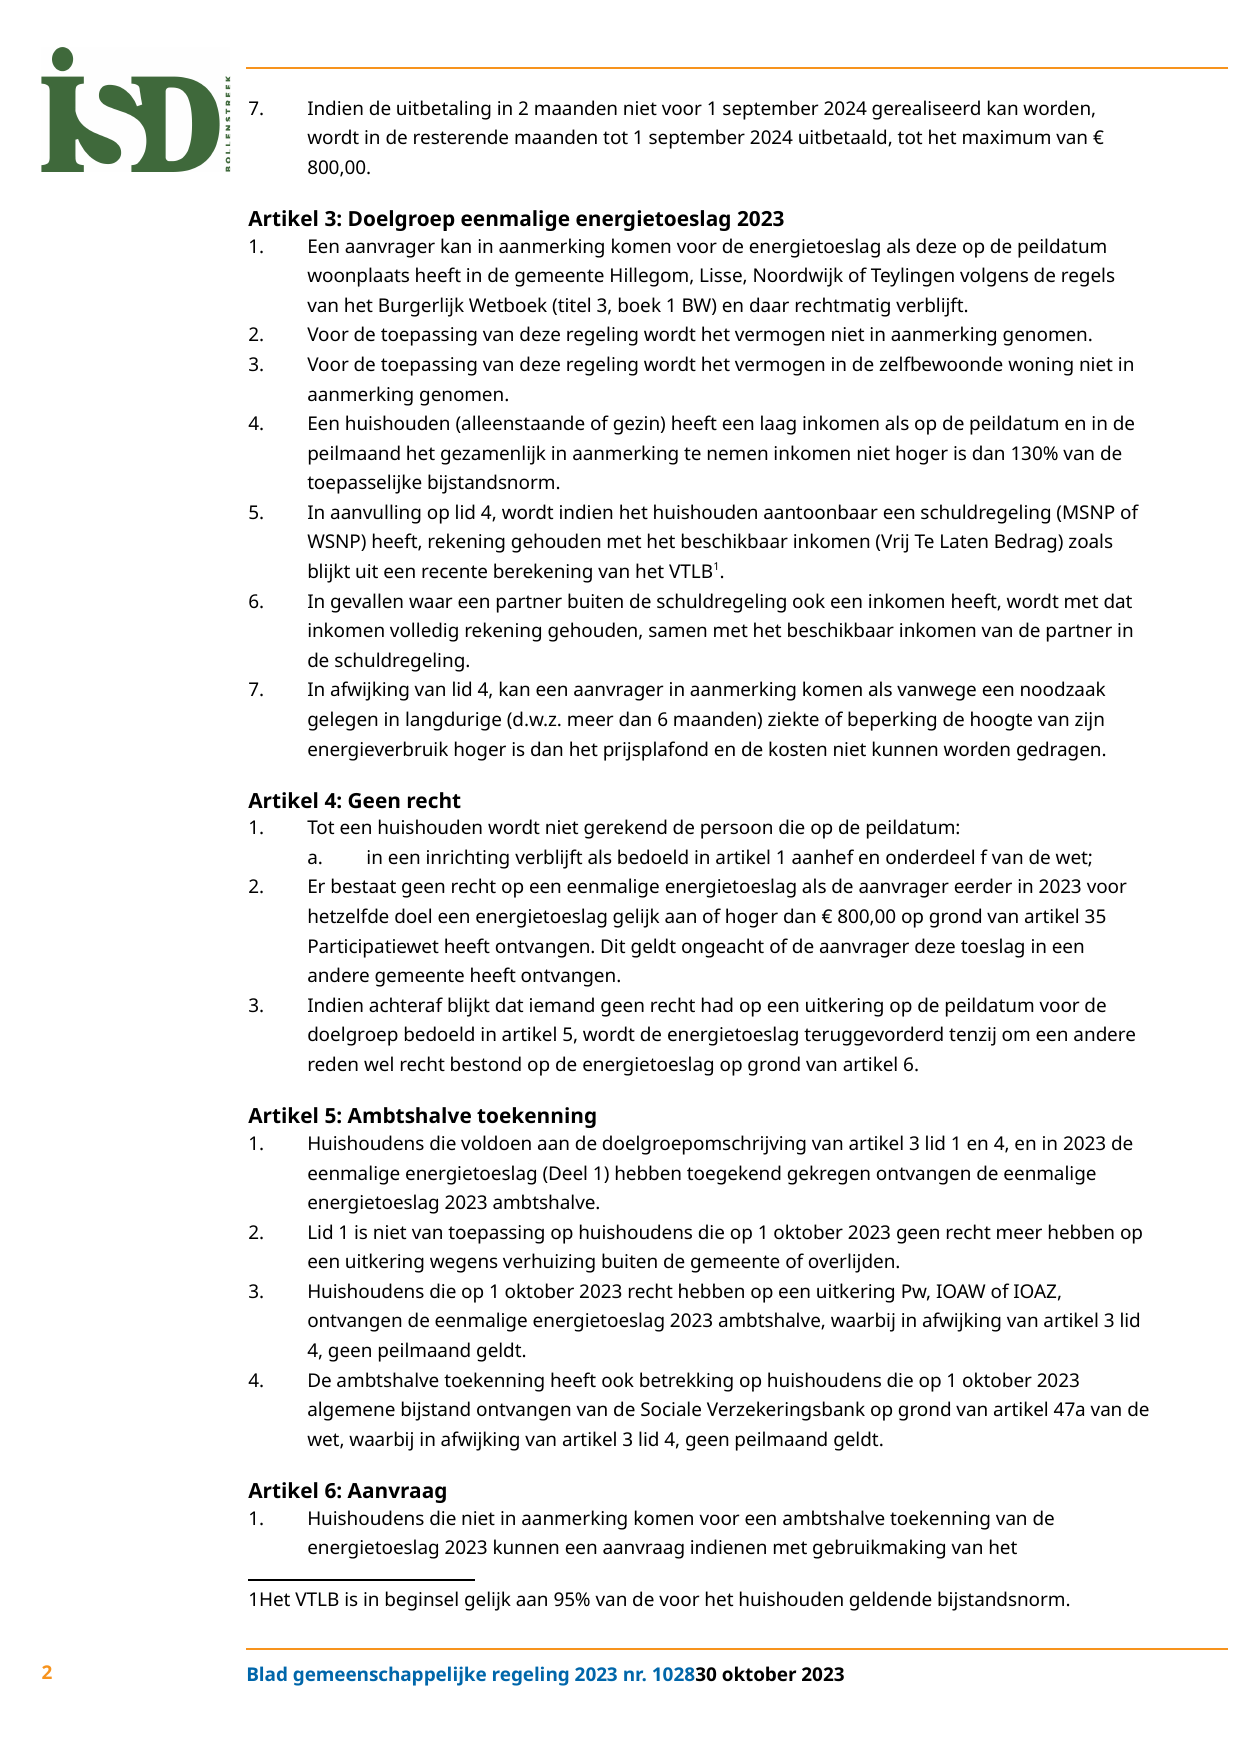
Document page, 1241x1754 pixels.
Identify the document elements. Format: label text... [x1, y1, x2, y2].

list In afwijking van lid 4, kan een aanvrager in aanmerking komen als vanwege een noodzaak gelegen in langdurige (d.w.z. meer dan 6 maanden) ziekte of beperking de hoogte van zijn energieverbruik hoger is dan het prijsplafond en de kosten niet kunnen worden gedragen. [248, 677, 1152, 761]
text Artikel 3: Doelgroep eenmalige energietoeslag 2023 [248, 204, 1152, 233]
text Artikel 4: Geen recht [248, 786, 1152, 814]
list Voor de toepassing van deze regeling wordt het vermogen in de zelfbewoonde woning niet in aanmerking genomen. [248, 351, 1152, 406]
text Artikel 6: Aanvraag [248, 1476, 1152, 1505]
list Huishoudens die niet in aanmerking komen voor een ambtshalve toekenning van de energietoeslag 2023 kunnen een aanvraag indienen met gebruikmaking van het [248, 1505, 1152, 1560]
list Een aanvrager kan in aanmerking komen voor de energietoeslag als deze op de peildatum woonplaats heeft in de gemeente Hillegom, Lisse, Noordwijk of Teylingen volgens de regels van het Burgerlijk Wetboek (titel 3, boek 1 BW) en daar rechtmatig verblijft. [248, 233, 1152, 318]
list Een huishouden (alleenstaande of gezin) heeft een laag inkomen als op de peildatum en in de peilmaand het gezamenlijk in aanmerking te nemen inkomen niet hoger is dan 130% van de toepasselijke bijstandsnorm. [248, 410, 1152, 495]
list In aanvulling op lid 4, wordt indien het huishouden aantoonbaar een schuldregeling (MSNP of WSNP) heeft, rekening gehouden met het beschikbaar inkomen (Vrij Te Laten Bedrag) zoals blijkt uit een recente berekening van het VTLB. [248, 499, 1152, 584]
list in een inrichting verblijft als bedoeld in artikel 1 aanhef en onderdeel f van de wet; [307, 844, 1152, 870]
list Er bestaat geen recht op een eenmalige energietoeslag als de aanvrager eerder in 2023 voor hetzelfde doel een energietoeslag gelijk aan of hoger dan € 800,00 op grond van artikel 35 Participatiewet heeft ontvangen. Dit geldt ongeacht of de aanvrager deze toeslag in een andere gemeente heeft ontvangen. [248, 874, 1152, 988]
list Indien achteraf blijkt dat iemand geen recht had op een uitkering op de peildatum voor de doelgroep bedoeld in artikel 5, wordt de energietoeslag teruggevorderd tenzij om een andere reden wel recht bestond op de energietoeslag op grond van artikel 6. [248, 992, 1152, 1077]
list Het VTLB is in beginsel gelijk aan 95% van de voor het huishouden geldende bijstandsnorm. [248, 1586, 1152, 1612]
list Voor de toepassing van deze regeling wordt het vermogen niet in aanmerking genomen. [248, 322, 1152, 347]
list Tot een huishouden wordt niet gerekend de persoon die op de peildatum: [248, 814, 1152, 840]
list Lid 1 is niet van toepassing op huishoudens die op 1 oktober 2023 geen recht meer hebben op een uitkering wegens verhuizing buiten de gemeente of overlijden. [248, 1219, 1152, 1274]
text Artikel 5: Ambtshalve toekenning [248, 1102, 1152, 1130]
list In gevallen waar een partner buiten de schuldregeling ook een inkomen heeft, wordt met dat inkomen volledig rekening gehouden, samen met het beschikbaar inkomen van de partner in de schuldregeling. [248, 588, 1152, 673]
list Indien de uitbetaling in 2 maanden niet voor 1 september 2024 gerealiseerd kan worden, wordt in de resterende maanden tot 1 september 2024 uitbetaald, tot het maximum van € 800,00. [248, 95, 1152, 180]
picture [41, 47, 231, 172]
list De ambtshalve toekenning heeft ook betrekking op huishoudens die op 1 oktober 2023 algemene bijstand ontvangen van de Sociale Verzekeringsbank op grond van artikel 47a van de wet, waarbij in afwijking van artikel 3 lid 4, geen peilmaand geldt. [248, 1367, 1152, 1452]
list Huishoudens die op 1 oktober 2023 recht hebben op een uitkering Pw, IOAW of IOAZ, ontvangen de eenmalige energietoeslag 2023 ambtshalve, waarbij in afwijking van artikel 3 lid 4, geen peilmaand geldt. [248, 1278, 1152, 1363]
list Huishoudens die voldoen aan de doelgroepomschrijving van artikel 3 lid 1 en 4, en in 2023 de eenmalige energietoeslag (Deel 1) hebben toegekend gekregen ontvangen de eenmalige energietoeslag 2023 ambtshalve. [248, 1130, 1152, 1215]
